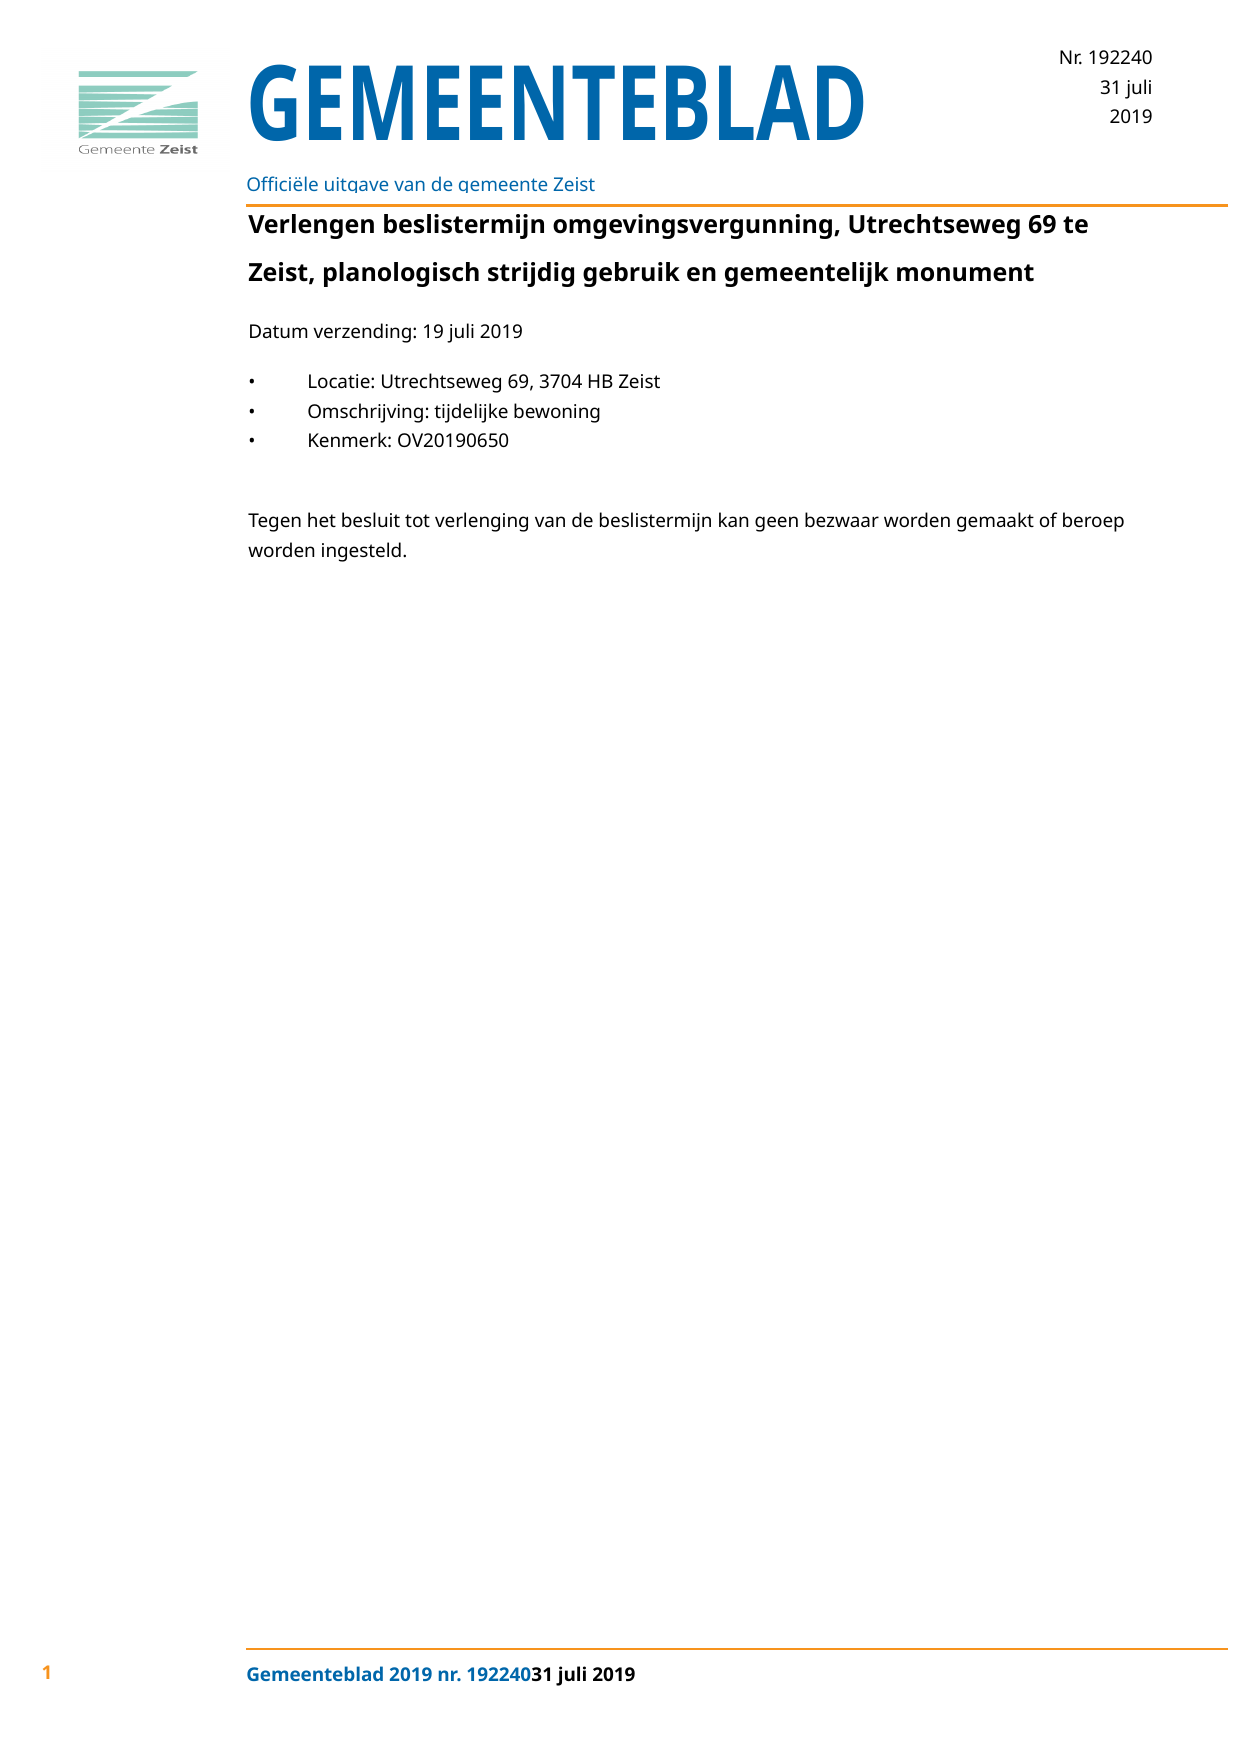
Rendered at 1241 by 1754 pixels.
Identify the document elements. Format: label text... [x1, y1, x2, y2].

picture [41, 47, 231, 172]
list Locatie: Utrechtseweg 69, 3704 HB Zeist [248, 368, 1152, 394]
list Kenmerk: OV20190650 [248, 427, 1152, 453]
text Datum verzending: 19 juli 2019 [248, 318, 1152, 344]
list Omschrijving: tijdelijke bewoning [248, 398, 1152, 424]
text Verlengen beslistermijn omgevingsvergunning, Utrechtseweg 69 te Zeist, planologisch strijdig gebruik en gemeentelijk monument [248, 207, 1152, 288]
text Tegen het besluit tot verlenging van de beslistermijn kan geen bezwaar worden gemaakt of beroep worden ingesteld. [248, 507, 1152, 563]
